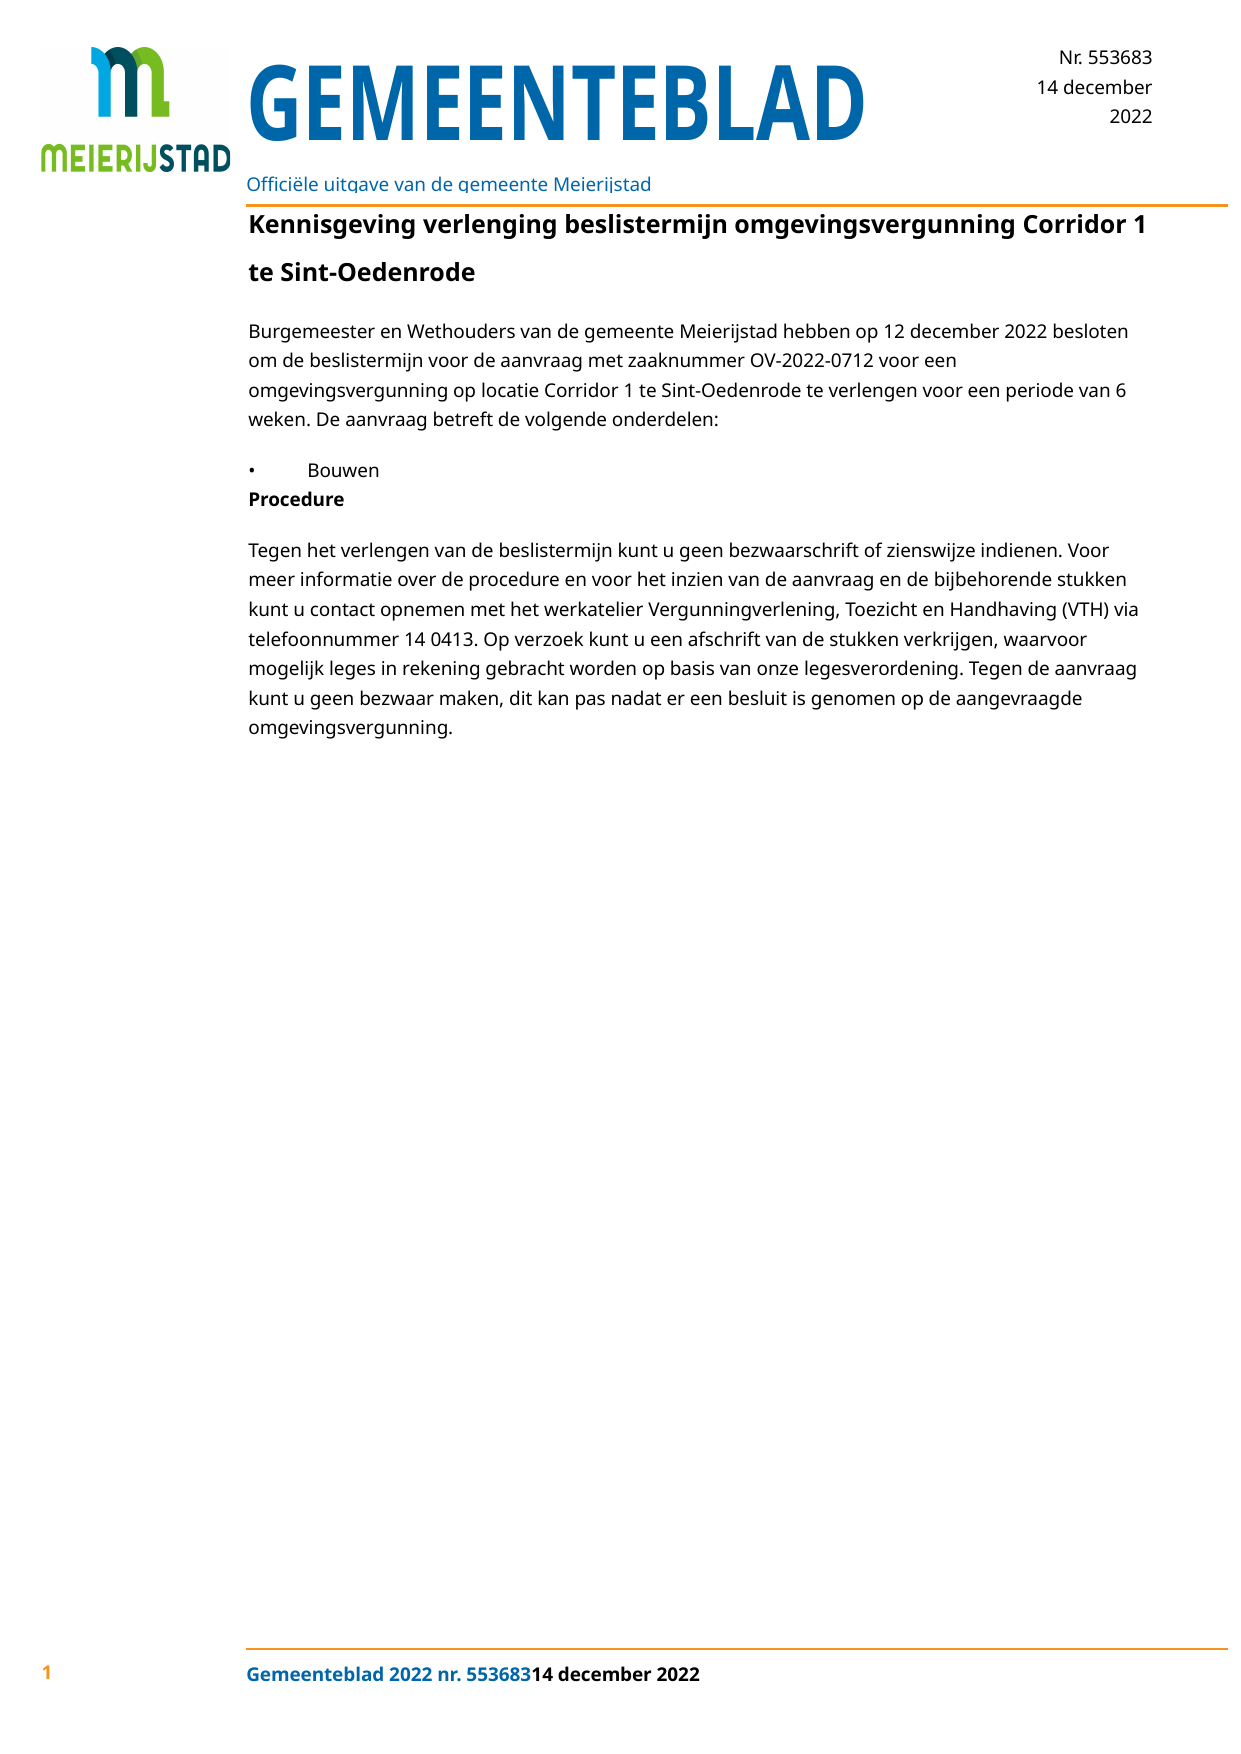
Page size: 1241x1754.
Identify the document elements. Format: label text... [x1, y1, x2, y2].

text Kennisgeving verlenging beslistermijn omgevingsvergunning Corridor 1 te Sint-Oedenrode [248, 207, 1152, 288]
list Bouwen [248, 457, 1152, 483]
picture [41, 47, 231, 172]
text Burgemeester en Wethouders van de gemeente Meierijstad hebben op 12 december 2022 besloten om de beslistermijn voor de aanvraag met zaaknummer OV-2022-0712 voor een omgevingsvergunning op locatie Corridor 1 te Sint-Oedenrode te verlengen voor een periode van 6 weken. De aanvraag betreft de volgende onderdelen: [248, 318, 1152, 432]
text Procedure [248, 487, 1152, 512]
text Tegen het verlengen van de beslistermijn kunt u geen bezwaarschrift of zienswijze indienen. Voor meer informatie over de procedure en voor het inzien van de aanvraag en de bijbehorende stukken kunt u contact opnemen met het werkatelier Vergunningverlening, Toezicht en Handhaving (VTH) via telefoonnummer 14 0413. Op verzoek kunt u een afschrift van de stukken verkrijgen, waarvoor mogelijk leges in rekening gebracht worden op basis van onze legesverordening. Tegen de aanvraag kunt u geen bezwaar maken, dit kan pas nadat er een besluit is genomen op de aangevraagde omgevingsvergunning. [248, 537, 1152, 740]
